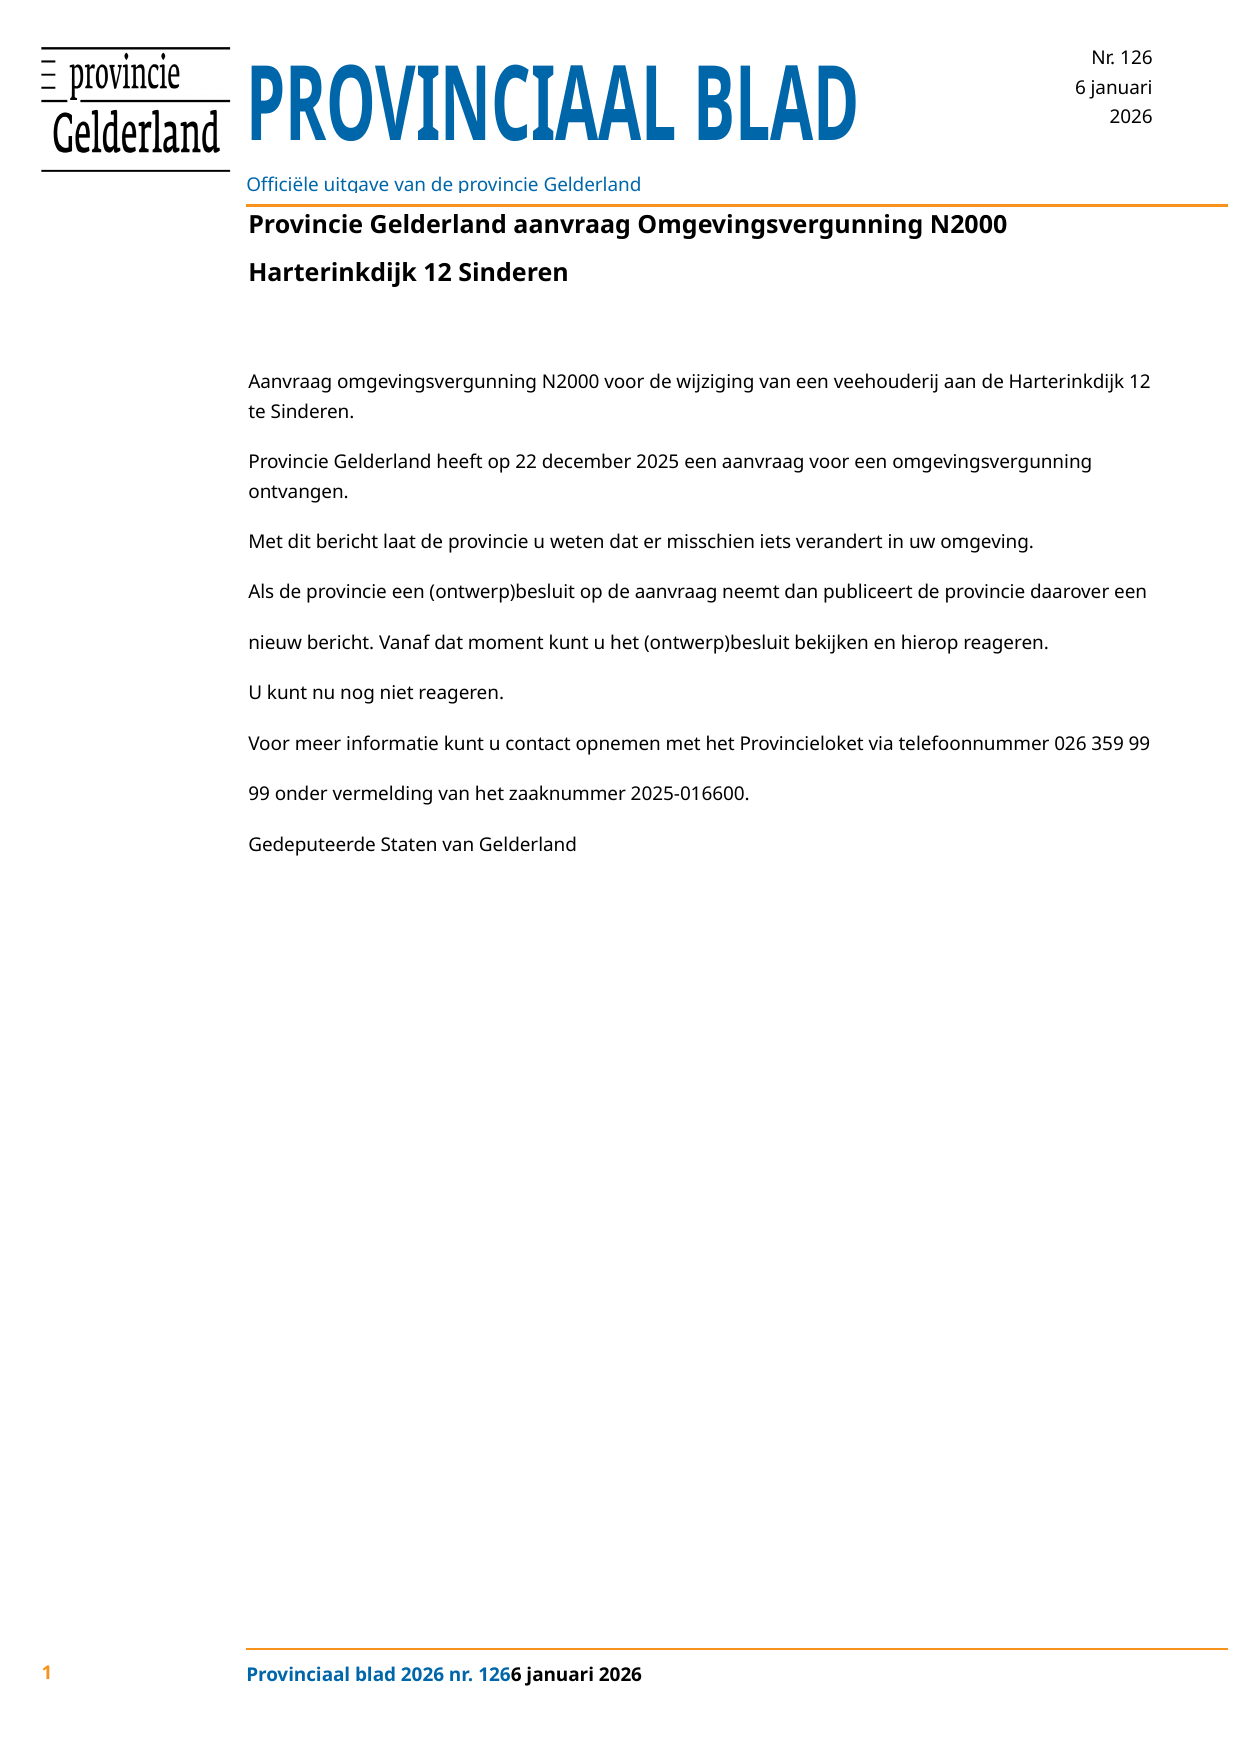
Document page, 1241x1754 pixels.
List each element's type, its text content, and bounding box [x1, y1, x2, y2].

text U kunt nu nog niet reageren. [248, 679, 1152, 705]
text 99 onder vermelding van het zaaknummer 2025-016600. [248, 780, 1152, 806]
text Provincie Gelderland aanvraag Omgevingsvergunning N2000 Harterinkdijk 12 Sinderen [248, 207, 1152, 288]
text Voor meer informatie kunt u contact opnemen met het Provincieloket via telefoonnummer 026 359 99 [248, 730, 1152, 756]
text Gedeputeerde Staten van Gelderland [248, 831, 1152, 857]
text nieuw bericht. Vanaf dat moment kunt u het (ontwerp)besluit bekijken en hierop reageren. [248, 629, 1152, 655]
text Aanvraag omgevingsvergunning N2000 voor de wijziging van een veehouderij aan de Harterinkdijk 12 te Sinderen. [248, 368, 1152, 424]
text Met dit bericht laat de provincie u weten dat er misschien iets verandert in uw omgeving. [248, 528, 1152, 554]
text Als de provincie een (ontwerp)besluit op de aanvraag neemt dan publiceert de provincie daarover een [248, 579, 1152, 604]
picture [41, 47, 231, 172]
text Provincie Gelderland heeft op 22 december 2025 een aanvraag voor een omgevingsvergunning ontvangen. [248, 448, 1152, 504]
